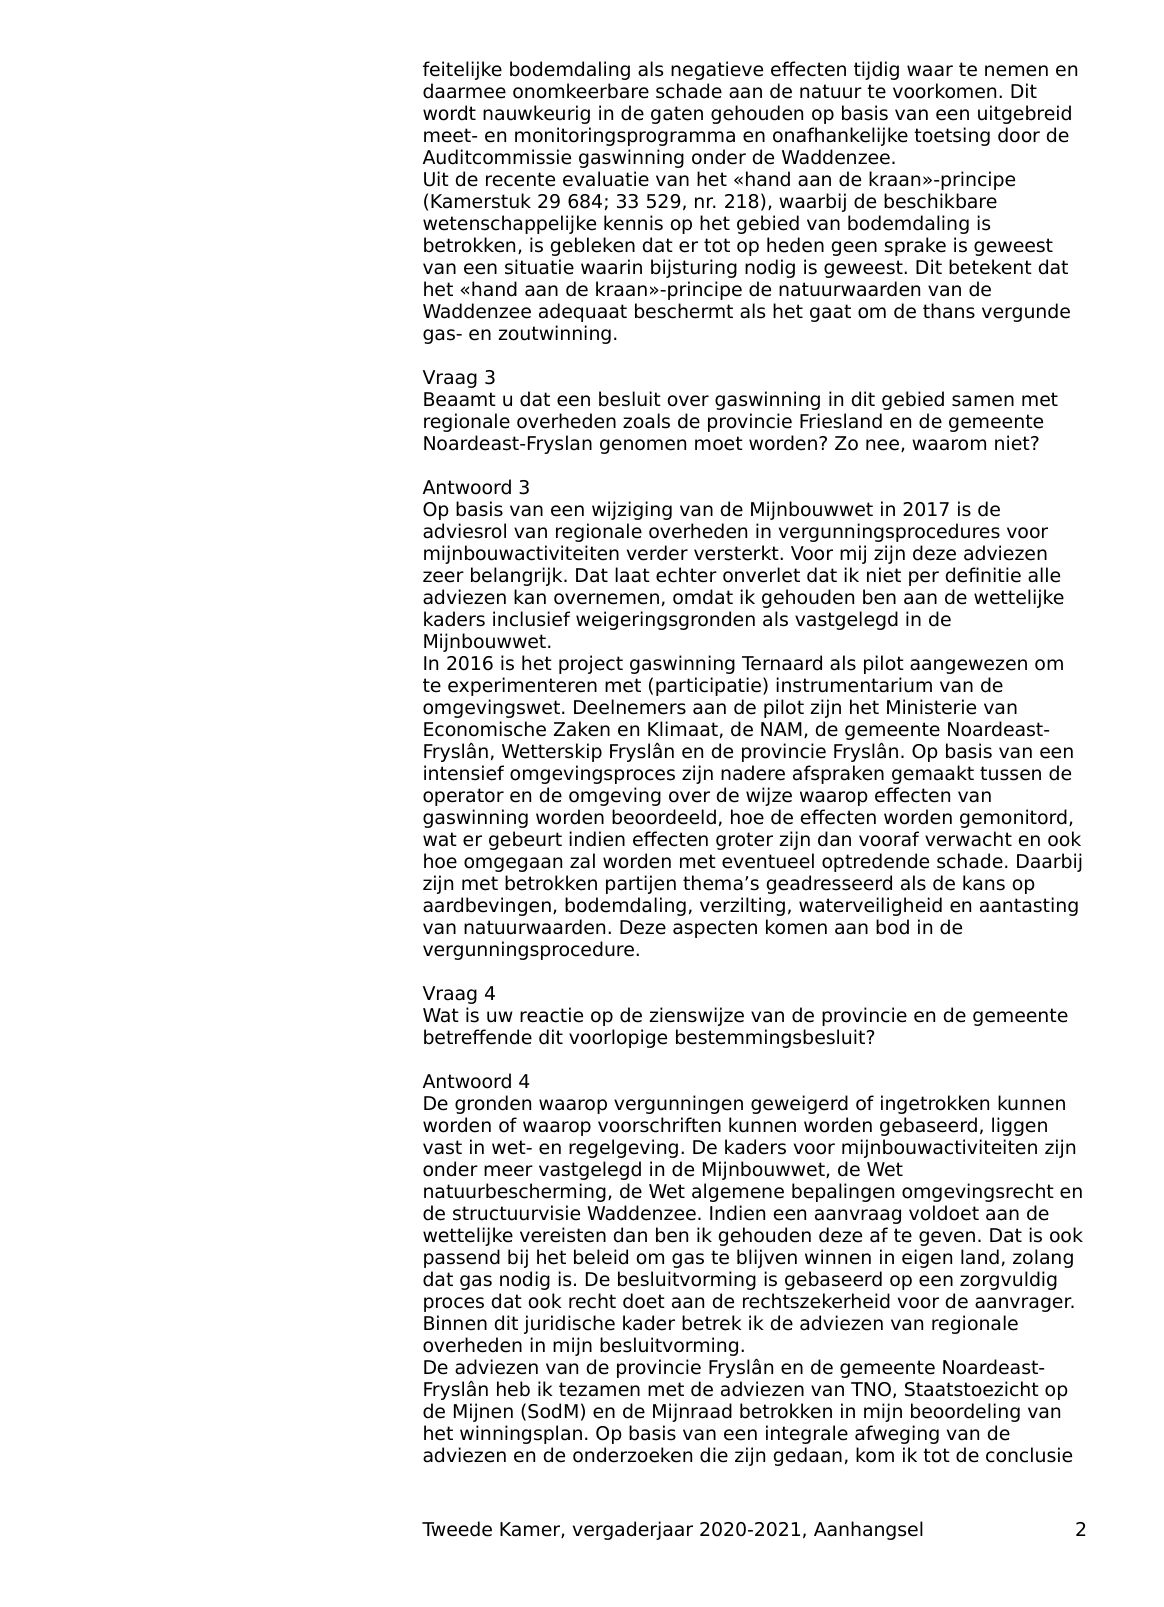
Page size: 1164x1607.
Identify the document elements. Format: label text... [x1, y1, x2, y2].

text Antwoord 4 [422, 1071, 1087, 1093]
text Beaamt u dat een besluit over gaswinning in dit gebied samen met regionale overheden zoals de provincie Friesland en de gemeente Noardeast-Fryslan genomen moet worden? Zo nee, waarom niet? [422, 389, 1087, 455]
text Vraag 3 [422, 367, 1087, 389]
text De gronden waarop vergunningen geweigerd of ingetrokken kunnen worden of waarop voorschriften kunnen worden gebaseerd, liggen vast in wet- en regelgeving. De kaders voor mijnbouwactiviteiten zijn onder meer vastgelegd in de Mijnbouwwet, de Wet natuurbescherming, de Wet algemene bepalingen omgevingsrecht en de structuurvisie Waddenzee. Indien een aanvraag voldoet aan de wettelijke vereisten dan ben ik gehouden deze af te geven. Dat is ook passend bij het beleid om gas te blijven winnen in eigen land, zolang dat gas nodig is. De besluitvorming is gebaseerd op een zorgvuldig proces dat ook recht doet aan de rechtszekerheid voor de aanvrager. Binnen dit juridische kader betrek ik de adviezen van regionale overheden in mijn besluitvorming. [422, 1093, 1087, 1357]
text In 2016 is het project gaswinning Ternaard als pilot aangewezen om te experimenteren met (participatie) instrumentarium van de omgevingswet. Deelnemers aan de pilot zijn het Ministerie van Economische Zaken en Klimaat, de NAM, de gemeente Noardeast-Fryslân, Wetterskip Fryslân en de provincie Fryslân. Op basis van een intensief omgevingsproces zijn nadere afspraken gemaakt tussen de operator en de omgeving over de wijze waarop effecten van gaswinning worden beoordeeld, hoe de effecten worden gemonitord, wat er gebeurt indien effecten groter zijn dan vooraf verwacht en ook hoe omgegaan zal worden met eventueel optredende schade. Daarbij zijn met betrokken partijen thema’s geadresseerd als de kans op aardbevingen, bodemdaling, verzilting, waterveiligheid en aantasting van natuurwaarden. Deze aspecten komen aan bod in de vergunningsprocedure. [422, 653, 1087, 961]
text Uit de recente evaluatie van het «hand aan de kraan»-principe (Kamerstuk 29 684; 33 529, nr. 218), waarbij de beschikbare wetenschappelijke kennis op het gebied van bodemdaling is betrokken, is gebleken dat er tot op heden geen sprake is geweest van een situatie waarin bijsturing nodig is geweest. Dit betekent dat het «hand aan de kraan»-principe de natuurwaarden van de Waddenzee adequaat beschermt als het gaat om de thans vergunde gas- en zoutwinning. [422, 169, 1087, 345]
text Op basis van een wijziging van de Mijnbouwwet in 2017 is de adviesrol van regionale overheden in vergunningsprocedures voor mijnbouwactiviteiten verder versterkt. Voor mij zijn deze adviezen zeer belangrijk. Dat laat echter onverlet dat ik niet per definitie alle adviezen kan overnemen, omdat ik gehouden ben aan de wettelijke kaders inclusief weigeringsgronden als vastgelegd in de Mijnbouwwet. [422, 499, 1087, 653]
text Wat is uw reactie op de zienswijze van de provincie en de gemeente betreffende dit voorlopige bestemmingsbesluit? [422, 1005, 1087, 1049]
text De adviezen van de provincie Fryslân en de gemeente Noardeast-Fryslân heb ik tezamen met de adviezen van TNO, Staatstoezicht op de Mijnen (SodM) en de Mijnraad betrokken in mijn beoordeling van het winningsplan. Op basis van een integrale afweging van de adviezen en de onderzoeken die zijn gedaan, kom ik tot de conclusie [422, 1357, 1087, 1467]
text Vraag 4 [422, 983, 1087, 1005]
text feitelijke bodemdaling als negatieve effecten tijdig waar te nemen en daarmee onomkeerbare schade aan de natuur te voorkomen. Dit wordt nauwkeurig in de gaten gehouden op basis van een uitgebreid meet- en monitoringsprogramma en onafhankelijke toetsing door de Auditcommissie gaswinning onder de Waddenzee. [422, 59, 1087, 169]
text Antwoord 3 [422, 477, 1087, 499]
